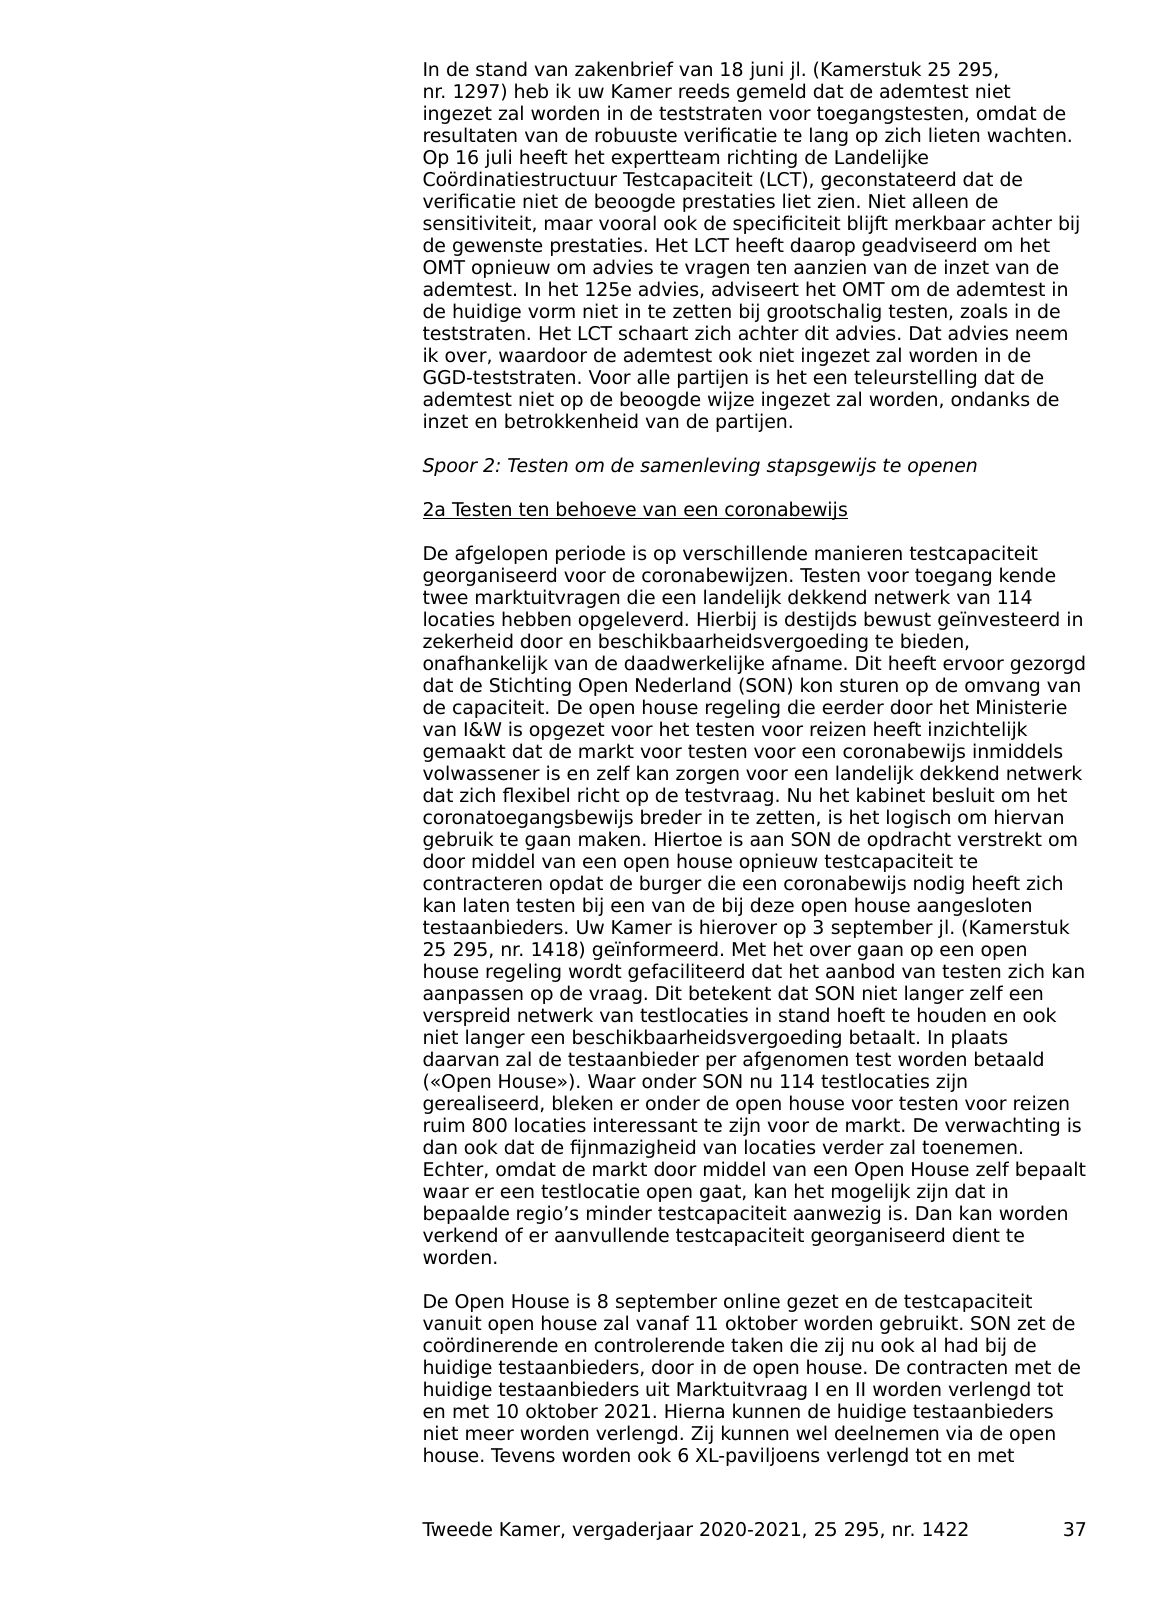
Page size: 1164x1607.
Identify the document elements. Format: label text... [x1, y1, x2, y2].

subtitle Spoor 2: Testen om de samenleving stapsgewijs te openen [422, 455, 1087, 477]
text De afgelopen periode is op verschillende manieren testcapaciteit georganiseerd voor de coronabewijzen. Testen voor toegang kende twee marktuitvragen die een landelijk dekkend netwerk van 114 locaties hebben opgeleverd. Hierbij is destijds bewust geïnvesteerd in zekerheid door en beschikbaarheidsvergoeding te bieden, onafhankelijk van de daadwerkelijke afname. Dit heeft ervoor gezorgd dat de Stichting Open Nederland (SON) kon sturen op de omvang van de capaciteit. De open house regeling die eerder door het Ministerie van I&W is opgezet voor het testen voor reizen heeft inzichtelijk gemaakt dat de markt voor testen voor een coronabewijs inmiddels volwassener is en zelf kan zorgen voor een landelijk dekkend netwerk dat zich flexibel richt op de testvraag. Nu het kabinet besluit om het coronatoegangsbewijs breder in te zetten, is het logisch om hiervan gebruik te gaan maken. Hiertoe is aan SON de opdracht verstrekt om door middel van een open house opnieuw testcapaciteit te contracteren opdat de burger die een coronabewijs nodig heeft zich kan laten testen bij een van de bij deze open house aangesloten testaanbieders. Uw Kamer is hierover op 3 september jl. (Kamerstuk 25 295, nr. 1418) geïnformeerd. Met het over gaan op een open house regeling wordt gefaciliteerd dat het aanbod van testen zich kan aanpassen op de vraag. Dit betekent dat SON niet langer zelf een verspreid netwerk van testlocaties in stand hoeft te houden en ook niet langer een beschikbaarheidsvergoeding betaalt. In plaats daarvan zal de testaanbieder per afgenomen test worden betaald («Open House»). Waar onder SON nu 114 testlocaties zijn gerealiseerd, bleken er onder de open house voor testen voor reizen ruim 800 locaties interessant te zijn voor de markt. De verwachting is dan ook dat de fijnmazigheid van locaties verder zal toenemen. Echter, omdat de markt door middel van een Open House zelf bepaalt waar er een testlocatie open gaat, kan het mogelijk zijn dat in bepaalde regio’s minder testcapaciteit aanwezig is. Dan kan worden verkend of er aanvullende testcapaciteit georganiseerd dient te worden. [422, 543, 1087, 1268]
text In de stand van zakenbrief van 18 juni jl. (Kamerstuk 25 295, nr. 1297) heb ik uw Kamer reeds gemeld dat de ademtest niet ingezet zal worden in de teststraten voor toegangstesten, omdat de resultaten van de robuuste verificatie te lang op zich lieten wachten. Op 16 juli heeft het expertteam richting de Landelijke Coördinatiestructuur Testcapaciteit (LCT), geconstateerd dat de verificatie niet de beoogde prestaties liet zien. Niet alleen de sensitiviteit, maar vooral ook de specificiteit blijft merkbaar achter bij de gewenste prestaties. Het LCT heeft daarop geadviseerd om het OMT opnieuw om advies te vragen ten aanzien van de inzet van de ademtest. In het 125e advies, adviseert het OMT om de ademtest in de huidige vorm niet in te zetten bij grootschalig testen, zoals in de teststraten. Het LCT schaart zich achter dit advies. Dat advies neem ik over, waardoor de ademtest ook niet ingezet zal worden in de GGD-teststraten. Voor alle partijen is het een teleurstelling dat de ademtest niet op de beoogde wijze ingezet zal worden, ondanks de inzet en betrokkenheid van de partijen. [422, 59, 1087, 433]
text De Open House is 8 september online gezet en de testcapaciteit vanuit open house zal vanaf 11 oktober worden gebruikt. SON zet de coördinerende en controlerende taken die zij nu ook al had bij de huidige testaanbieders, door in de open house. De contracten met de huidige testaanbieders uit Marktuitvraag I en II worden verlengd tot en met 10 oktober 2021. Hierna kunnen de huidige testaanbieders niet meer worden verlengd. Zij kunnen wel deelnemen via de open house. Tevens worden ook 6 XL-paviljoens verlengd tot en met [422, 1291, 1087, 1467]
subtitle 2a Testen ten behoeve van een coronabewijs [422, 499, 1087, 521]
